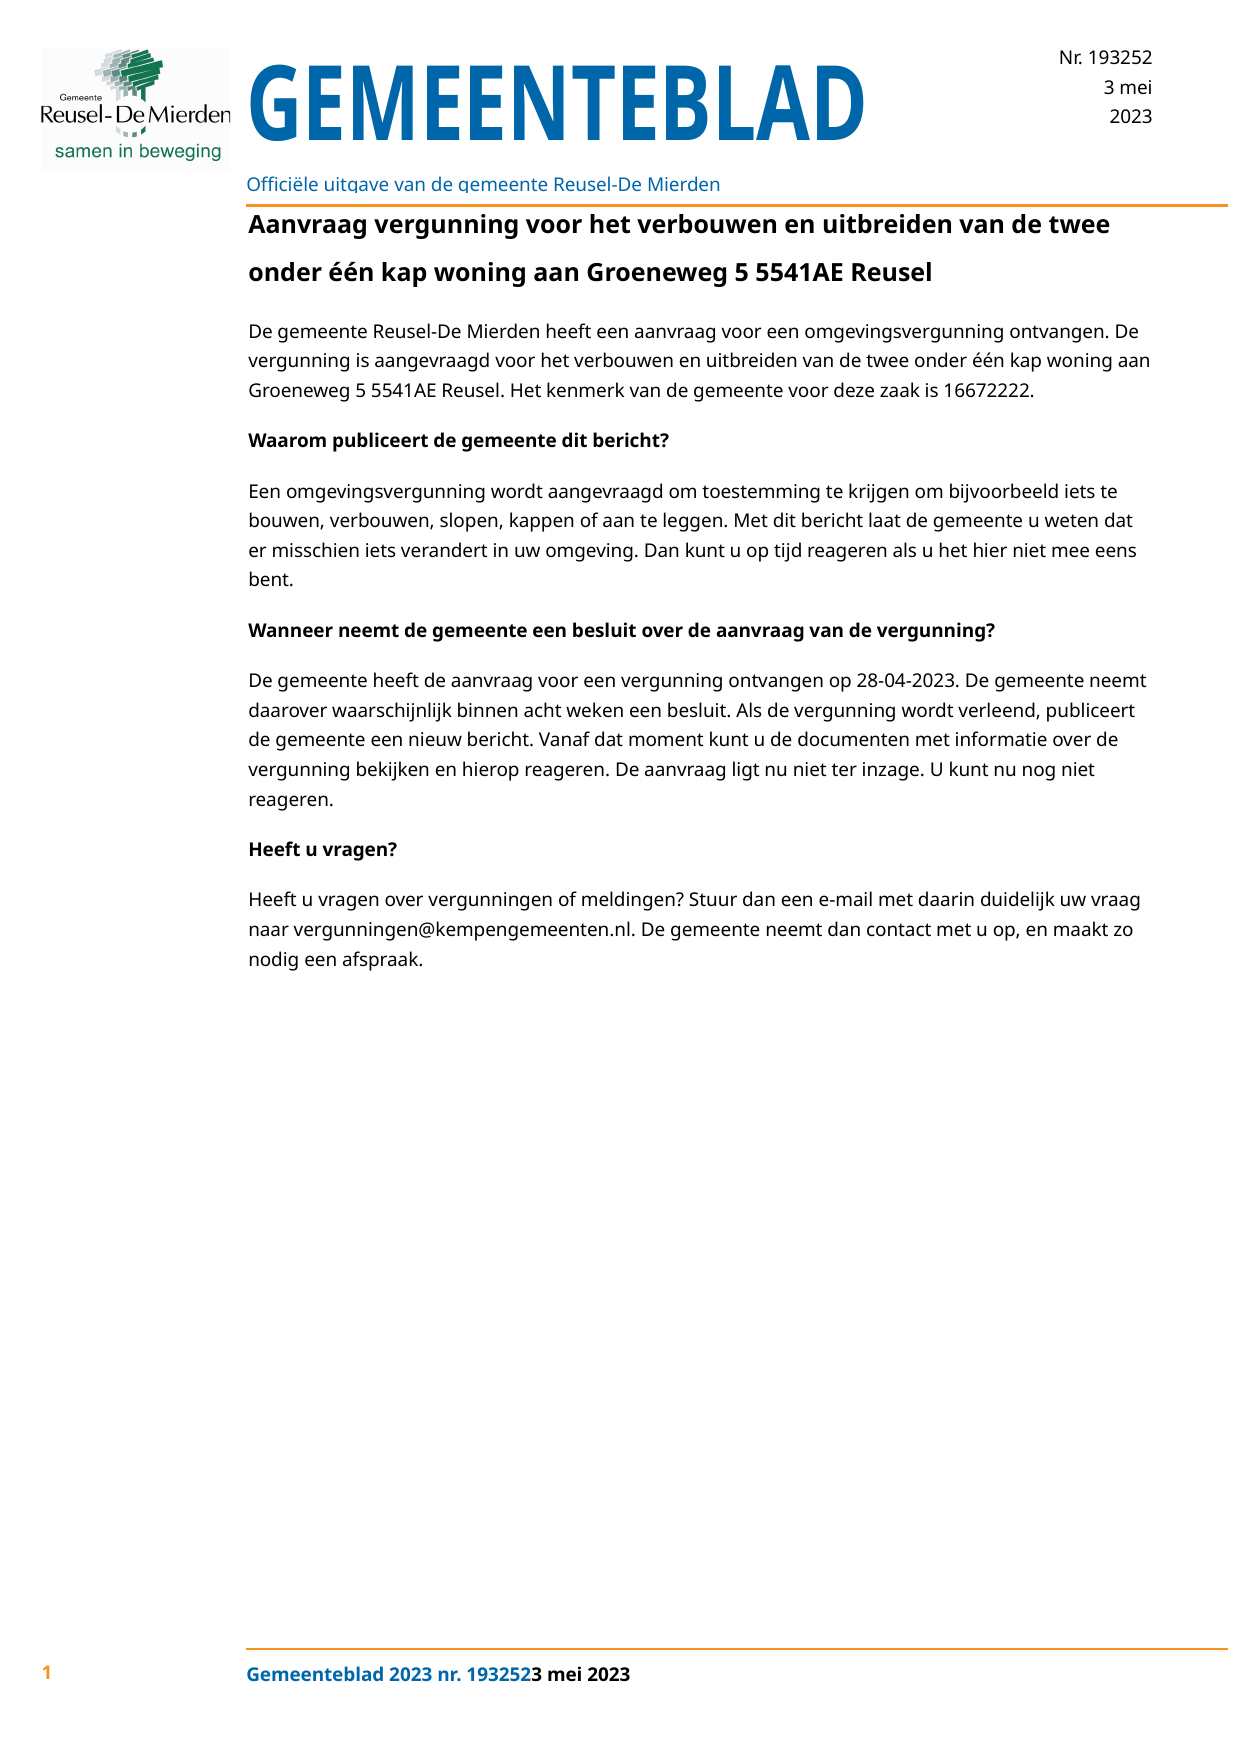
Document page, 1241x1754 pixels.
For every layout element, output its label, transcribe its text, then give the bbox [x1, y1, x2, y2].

picture [41, 47, 231, 172]
text Een omgevingsvergunning wordt aangevraagd om toestemming te krijgen om bijvoorbeeld iets te bouwen, verbouwen, slopen, kappen of aan te leggen. Met dit bericht laat de gemeente u weten dat er misschien iets verandert in uw omgeving. Dan kunt u op tijd reageren als u het hier niet mee eens bent. [248, 478, 1152, 592]
text Heeft u vragen over vergunningen of meldingen? Stuur dan een e-mail met daarin duidelijk uw vraag naar vergunningen@kempengemeenten.nl. De gemeente neemt dan contact met u op, en maakt zo nodig een afspraak. [248, 887, 1152, 972]
text Waarom publiceert de gemeente dit bericht? [248, 427, 1152, 453]
text Aanvraag vergunning voor het verbouwen en uitbreiden van de twee onder één kap woning aan Groeneweg 5 5541AE Reusel [248, 207, 1152, 288]
text Wanneer neemt de gemeente een besluit over de aanvraag van de vergunning? [248, 617, 1152, 643]
text De gemeente heeft de aanvraag voor een vergunning ontvangen op 28-04-2023. De gemeente neemt daarover waarschijnlijk binnen acht weken een besluit. Als de vergunning wordt verleend, publiceert de gemeente een nieuw bericht. Vanaf dat moment kunt u de documenten met informatie over de vergunning bekijken en hierop reageren. De aanvraag ligt nu niet ter inzage. U kunt nu nog niet reageren. [248, 667, 1152, 812]
text Heeft u vragen? [248, 836, 1152, 862]
text De gemeente Reusel-De Mierden heeft een aanvraag voor een omgevingsvergunning ontvangen. De vergunning is aangevraagd voor het verbouwen en uitbreiden van de twee onder één kap woning aan Groeneweg 5 5541AE Reusel. Het kenmerk van de gemeente voor deze zaak is 16672222. [248, 318, 1152, 403]
